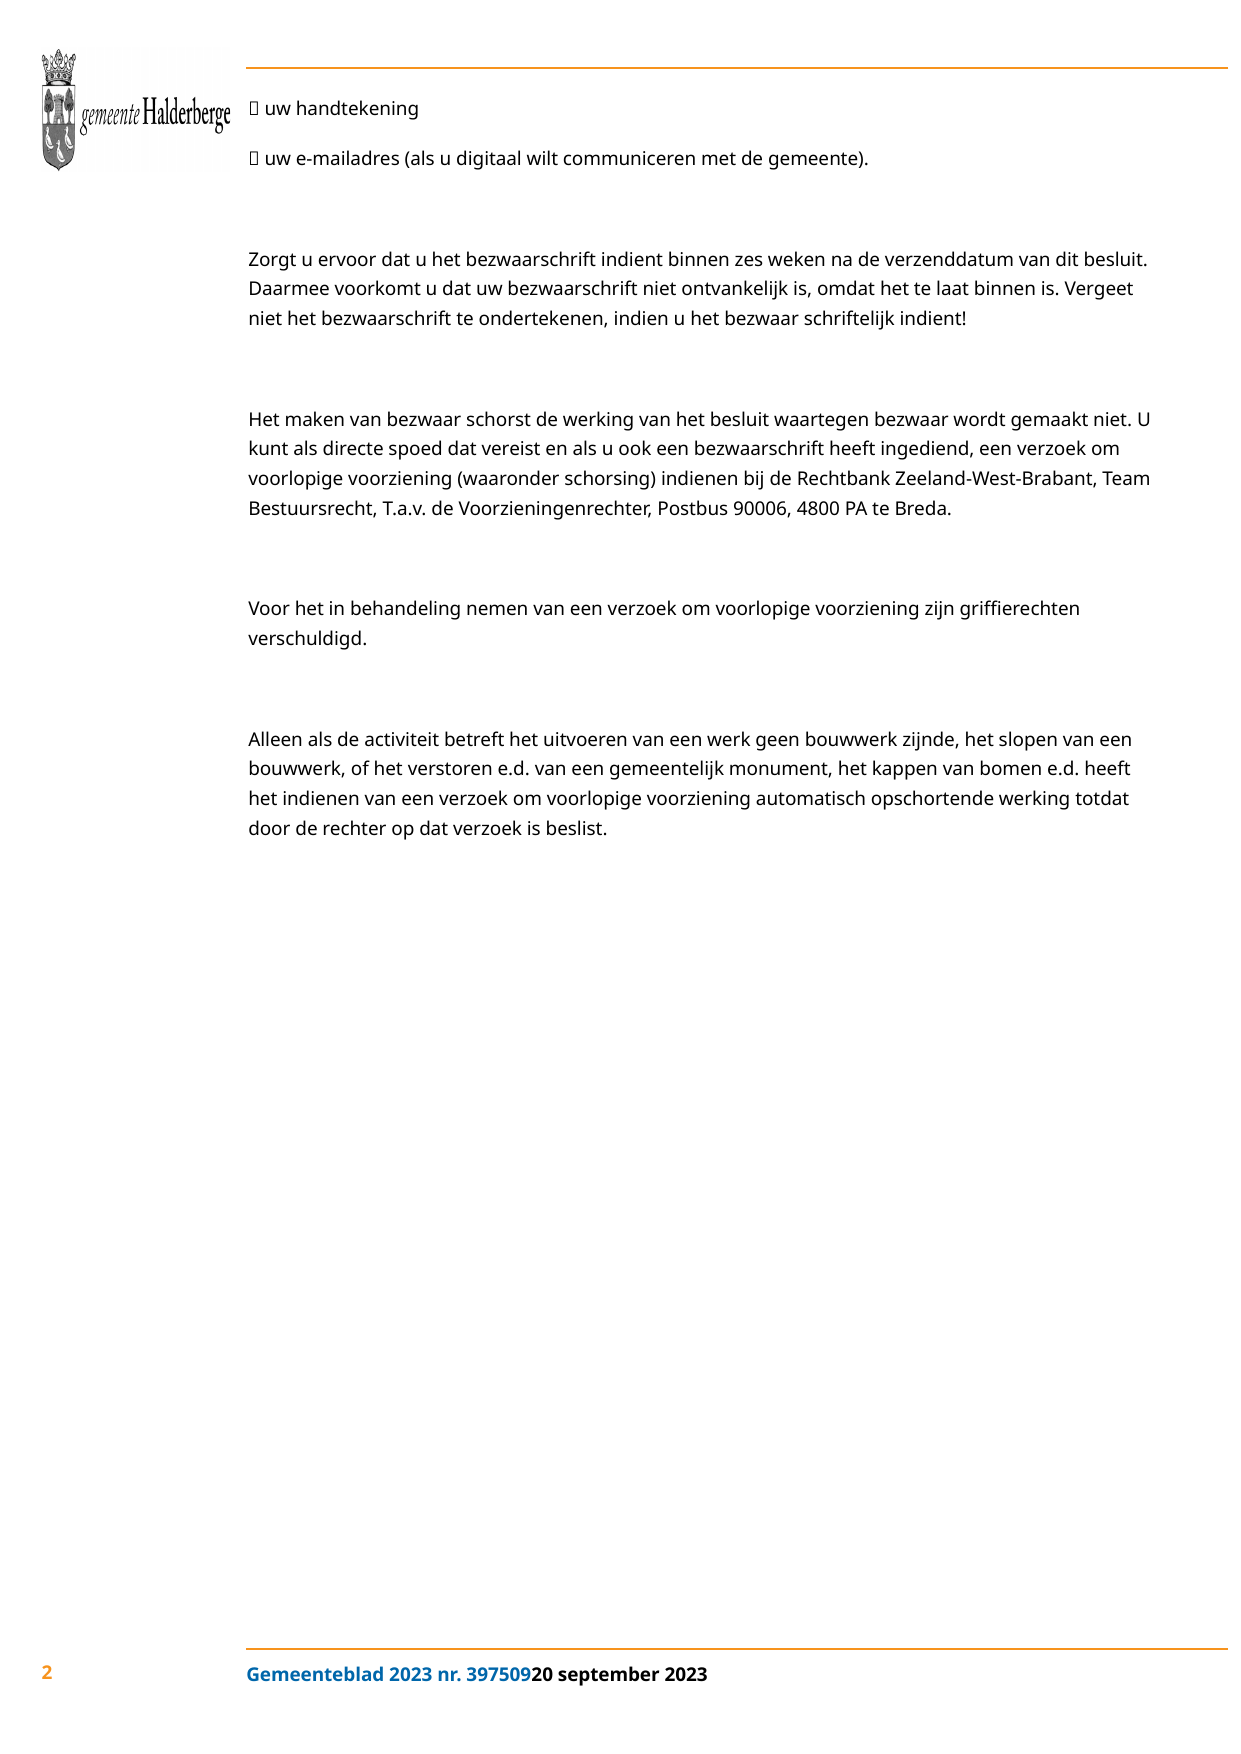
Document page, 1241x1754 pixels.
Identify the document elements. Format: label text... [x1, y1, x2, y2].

text Zorgt u ervoor dat u het bezwaarschrift indient binnen zes weken na de verzenddatum van dit besluit. Daarmee voorkomt u dat uw bezwaarschrift niet ontvankelijk is, omdat het te laat binnen is. Vergeet niet het bezwaarschrift te ondertekenen, indien u het bezwaar schriftelijk indient! [248, 246, 1152, 331]
text  uw handtekening [248, 95, 1152, 121]
picture [41, 47, 231, 172]
text Voor het in behandeling nemen van een verzoek om voorlopige voorziening zijn griffierechten verschuldigd. [248, 596, 1152, 651]
text Het maken van bezwaar schorst de werking van het besluit waartegen bezwaar wordt gemaakt niet. U kunt als directe spoed dat vereist en als u ook een bezwaarschrift heeft ingediend, een verzoek om voorlopige voorziening (waaronder schorsing) indienen bij de Rechtbank Zeeland-West-Brabant, Team Bestuursrecht, T.a.v. de Voorzieningenrechter, Postbus 90006, 4800 PA te Breda. [248, 406, 1152, 521]
text Alleen als de activiteit betreft het uitvoeren van een werk geen bouwwerk zijnde, het slopen van een bouwwerk, of het verstoren e.d. van een gemeentelijk monument, het kappen van bomen e.d. heeft het indienen van een verzoek om voorlopige voorziening automatisch opschortende werking totdat door de rechter op dat verzoek is beslist. [248, 726, 1152, 841]
text  uw e-mailadres (als u digitaal wilt communiceren met de gemeente). [248, 145, 1152, 171]
